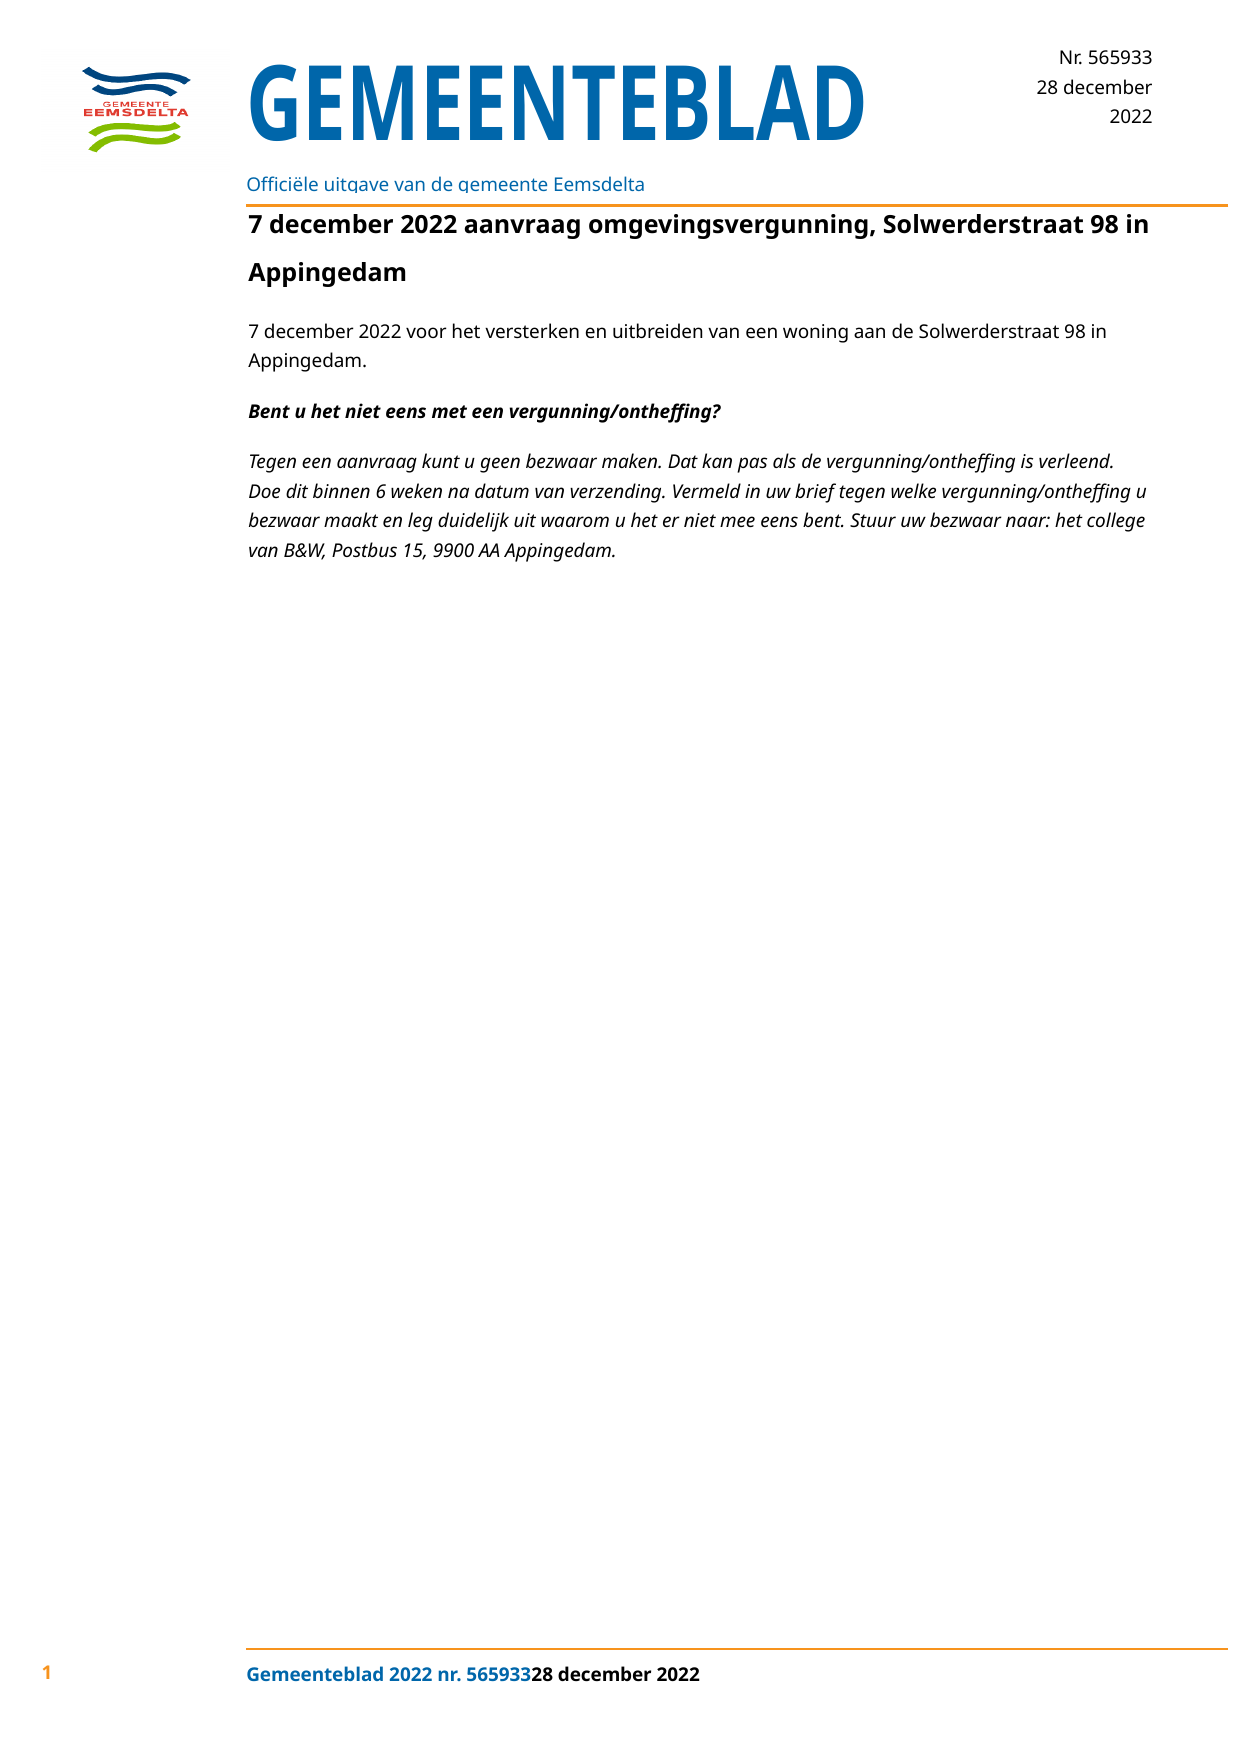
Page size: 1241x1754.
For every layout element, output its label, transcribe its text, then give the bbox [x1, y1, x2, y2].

picture [41, 47, 231, 172]
text Tegen een aanvraag kunt u geen bezwaar maken. Dat kan pas als de vergunning/ontheffing is verleend. Doe dit binnen 6 weken na datum van verzending. Vermeld in uw brief tegen welke vergunning/ontheffing u bezwaar maakt en leg duidelijk uit waarom u het er niet mee eens bent. Stuur uw bezwaar naar: het college van B&W, Postbus 15, 9900 AA Appingedam. [248, 448, 1152, 563]
text Bent u het niet eens met een vergunning/ontheffing? [248, 398, 1152, 424]
text 7 december 2022 aanvraag omgevingsvergunning, Solwerderstraat 98 in Appingedam [248, 207, 1152, 288]
text 7 december 2022 voor het versterken en uitbreiden van een woning aan de Solwerderstraat 98 in Appingedam. [248, 318, 1152, 373]
